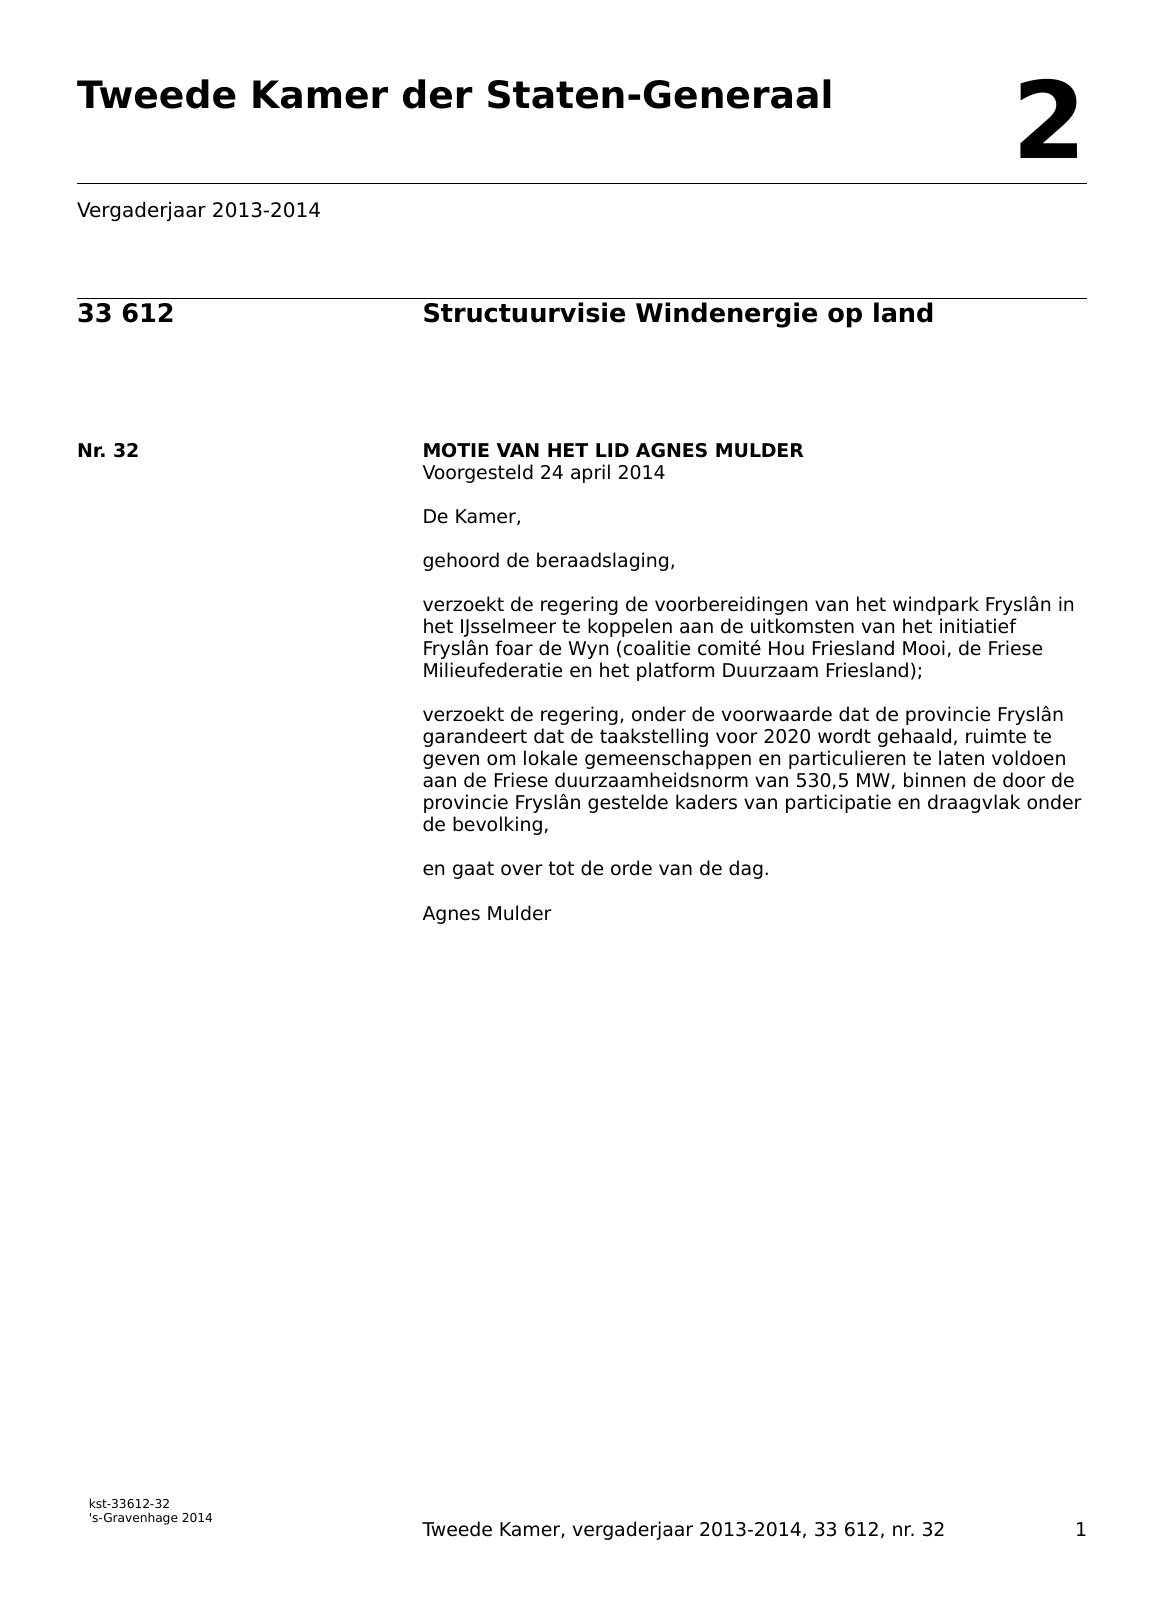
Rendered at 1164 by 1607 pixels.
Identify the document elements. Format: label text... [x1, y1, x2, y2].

text en gaat over tot de orde van de dag. [422, 858, 1087, 880]
text kst-33612-32 [88, 1497, 323, 1511]
subtitle Nr. 32 MOTIE VAN HET LID AGNES MULDER [77, 440, 1087, 462]
text 's-Gravenhage 2014 [88, 1511, 323, 1525]
table_cell Vergaderjaar 2013-2014 [77, 184, 1087, 298]
text Agnes Mulder [422, 902, 1087, 924]
table_header Tweede Kamer der Staten-Generaal [77, 59, 886, 183]
text verzoekt de regering, onder de voorwaarde dat de provincie Fryslân garandeert dat de taakstelling voor 2020 wordt gehaald, ruimte te geven om lokale gemeenschappen en particulieren te laten voldoen aan de Friese duurzaamheidsnorm van 530,5 MW, binnen de door de provincie Fryslân gestelde kaders van participatie en draagvlak onder de bevolking, [422, 704, 1087, 836]
table_header 2 [886, 59, 1087, 183]
text De Kamer, [422, 506, 1087, 528]
text verzoekt de regering de voorbereidingen van het windpark Fryslân in het IJsselmeer te koppelen aan de uitkomsten van het initiatief Fryslân foar de Wyn (coalitie comité Hou Friesland Mooi, de Friese Milieufederatie en het platform Duurzaam Friesland); [422, 594, 1087, 682]
subtitle 33 612 Structuurvisie Windenergie op land [77, 299, 1087, 329]
text Voorgesteld 24 april 2014 [422, 462, 1087, 484]
text gehoord de beraadslaging, [422, 550, 1087, 572]
